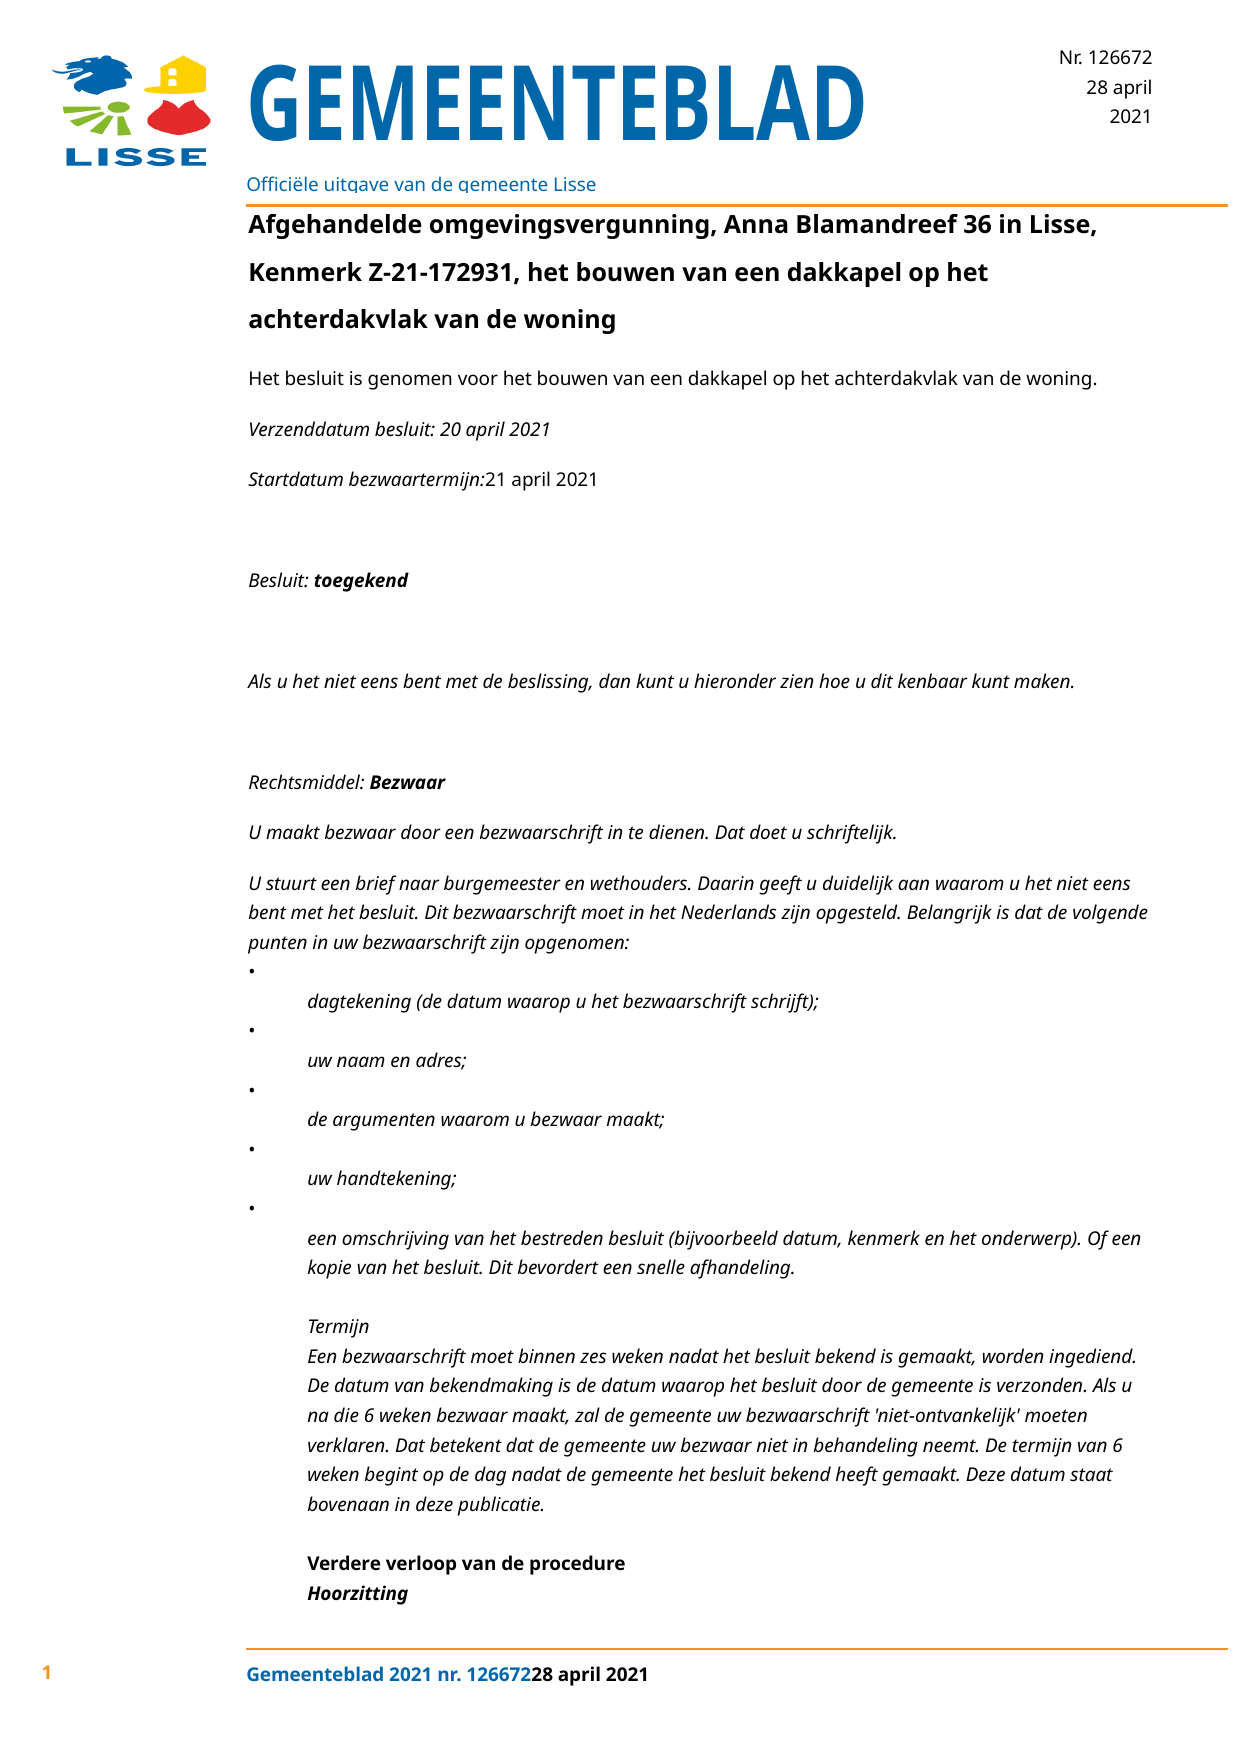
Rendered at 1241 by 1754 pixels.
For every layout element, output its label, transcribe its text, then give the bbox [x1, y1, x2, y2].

list Een bezwaarschrift moet binnen zes weken nadat het besluit bekend is gemaakt, worden ingediend. De datum van bekendmaking is de datum waarop het besluit door de gemeente is verzonden. Als u na die 6 weken bezwaar maakt, zal de gemeente uw bezwaarschrift 'niet-ontvankelijk' moeten verklaren. Dat betekent dat de gemeente uw bezwaar niet in behandeling neemt. De termijn van 6 weken begint op de dag nadat de gemeente het besluit bekend heeft gemaakt. Deze datum staat bovenaan in deze publicatie. [248, 1343, 1152, 1517]
list uw handtekening; [248, 1166, 1152, 1191]
list Termijn [248, 1313, 1152, 1339]
text Afgehandelde omgevingsvergunning, Anna Blamandreef 36 in Lisse, Kenmerk Z-21-172931, het bouwen van een dakkapel op het achterdakvlak van de woning [248, 207, 1152, 336]
text U stuurt een brief naar burgemeester en wethouders. Daarin geeft u duidelijk aan waarom u het niet eens bent met het besluit. Dit bezwaarschrift moet in het Nederlands zijn opgesteld. Belangrijk is dat de volgende punten in uw bezwaarschrift zijn opgenomen: [248, 870, 1152, 954]
list uw naam en adres; [248, 1047, 1152, 1073]
text Verzenddatum besluit: 20 april 2021 [248, 416, 1152, 442]
text Als u het niet eens bent met de beslissing, dan kunt u hieronder zien hoe u dit kenbaar kunt maken. [248, 668, 1152, 694]
text Rechtsmiddel: Bezwaar [248, 769, 1152, 794]
list dagtekening (de datum waarop u het bezwaarschrift schrijft); [248, 988, 1152, 1014]
list Verdere verloop van de procedure [248, 1550, 1152, 1576]
picture [41, 47, 231, 172]
list de argumenten waarom u bezwaar maakt; [248, 1106, 1152, 1132]
list Hoorzitting [248, 1580, 1152, 1605]
text U maakt bezwaar door een bezwaarschrift in te dienen. Dat doet u schriftelijk. [248, 819, 1152, 845]
text Besluit: toegekend [248, 567, 1152, 593]
text Startdatum bezwaartermijn:21 april 2021 [248, 466, 1152, 492]
text Het besluit is genomen voor het bouwen van een dakkapel op het achterdakvlak van de woning. [248, 366, 1152, 391]
list een omschrijving van het bestreden besluit (bijvoorbeeld datum, kenmerk en het onderwerp). Of een kopie van het besluit. Dit bevordert een snelle afhandeling. [248, 1225, 1152, 1280]
